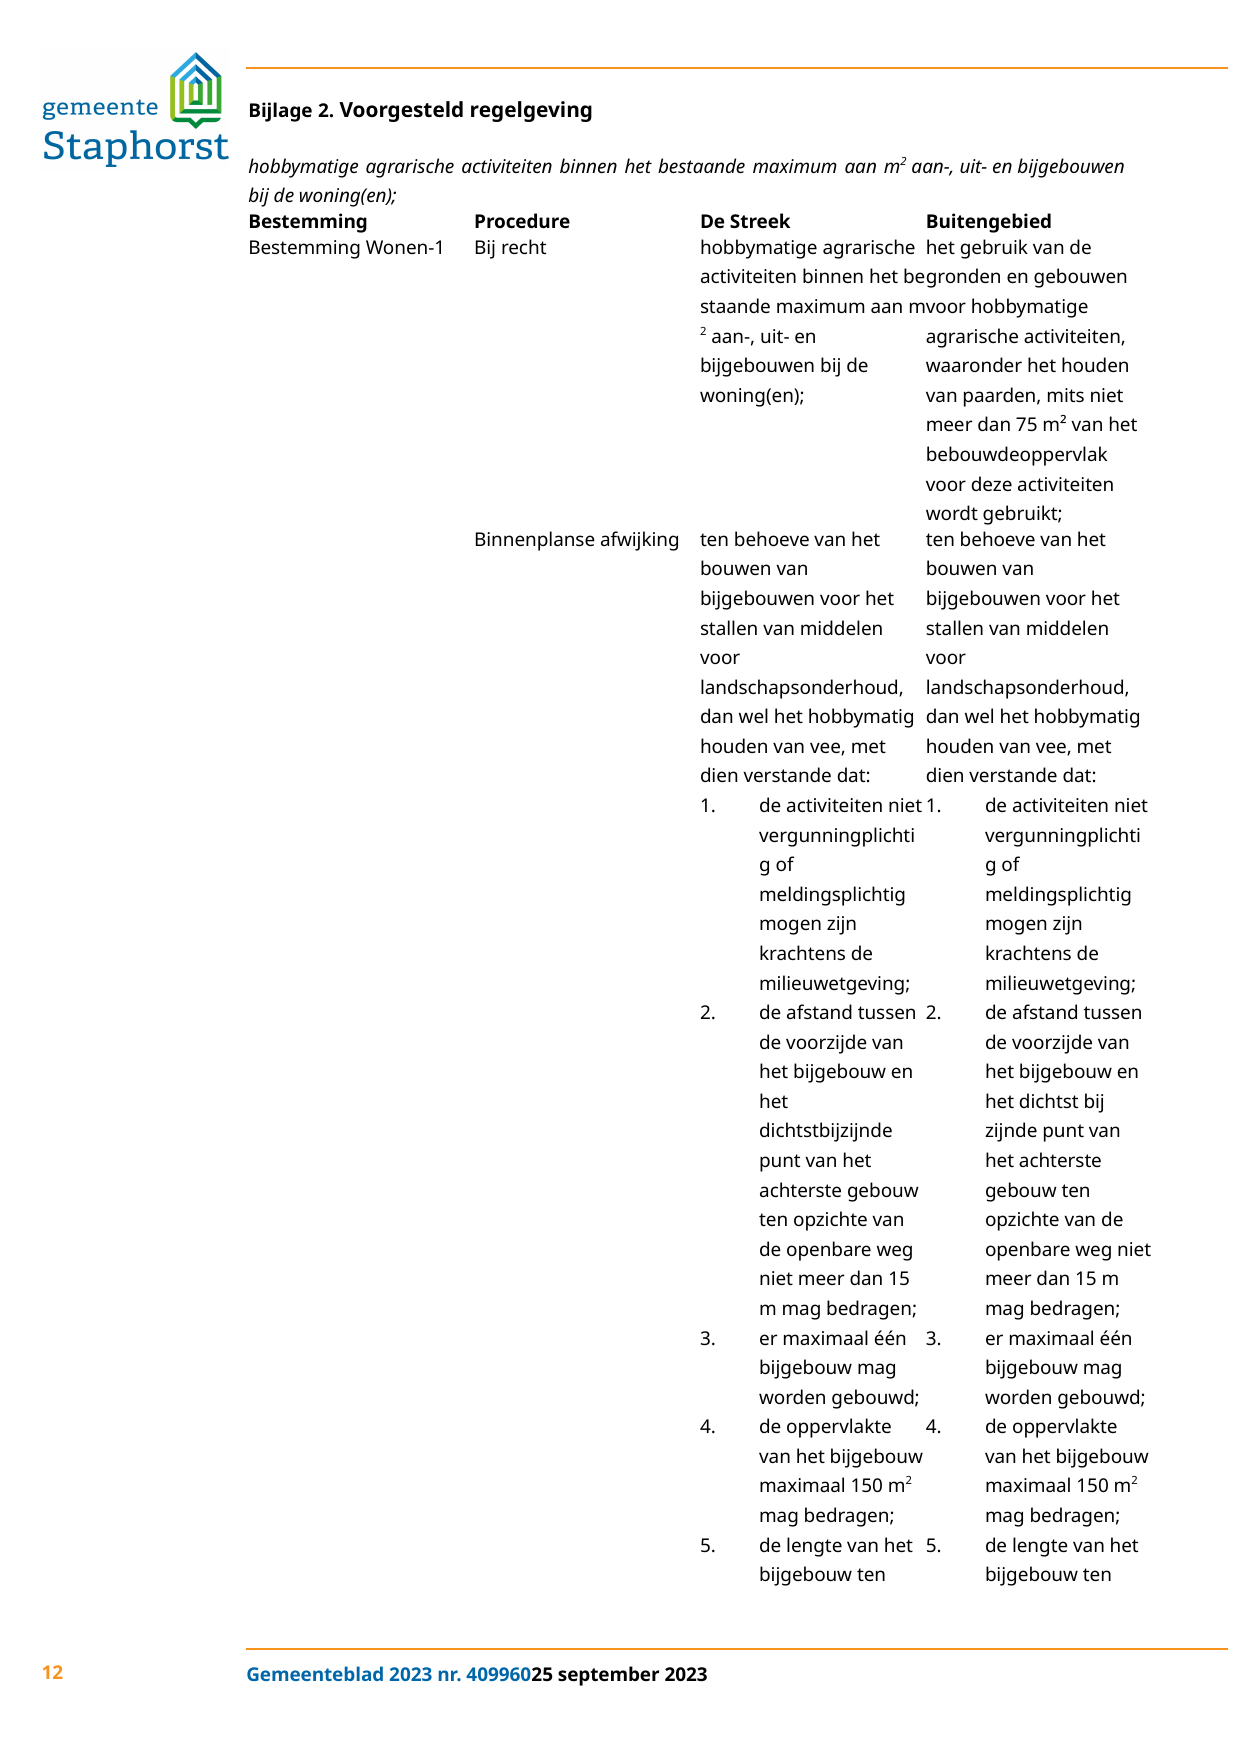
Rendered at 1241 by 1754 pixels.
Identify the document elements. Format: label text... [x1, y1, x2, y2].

table_cell Buitengebied [926, 208, 1152, 234]
table_cell hobbymatige agrarische activiteiten binnen het bestaande maximum aan m2 aan-, uit- en bijgebouwen bij de woning(en); [700, 234, 926, 526]
table_cell De Streek [700, 208, 926, 234]
text Bijlage 2. Voorgesteld regelgeving [248, 95, 1152, 123]
table_cell Binnenplanse afwijking [474, 526, 700, 1587]
table_cell Bestemming Wonen-1 [248, 234, 474, 1587]
table_cell Procedure [474, 208, 700, 234]
table_cell het gebruik van de gronden en gebouwen voor hobbymatige agrarische activiteiten, waaronder het houden van paarden, mits niet meer dan 75 m² van het bebouwdeoppervlak voor deze activiteiten wordt gebruikt; [926, 234, 1152, 526]
table_cell ten behoeve van het bouwen van bijgebouwen voor het stallen van middelen voor landschapsonderhoud, dan wel het hobbymatig houden van vee, met dien verstande dat: de activiteiten niet vergunningplichtig of meldingsplichtig mogen zijn krachtens de milieuwetgeving; de afstand tussen de voorzijde van het bijgebouw en het dichtst bij zijnde punt van het achterste gebouw ten opzichte van de openbare weg niet meer dan 15 m mag bedragen; er maximaal één bijgebouw mag worden gebouwd; de oppervlakte van het bijgebouw maximaal 150 m2 mag bedragen; de lengte van het bijgebouw ten [926, 526, 1152, 1587]
table_cell Bestemming [248, 208, 474, 234]
picture [41, 47, 231, 172]
table_header hobbymatige agrarische activiteiten binnen het bestaande maximum aan m2 aan-, uit- en bijgebouwen bij de woning(en); [248, 153, 1152, 208]
table_cell Bij recht [474, 234, 700, 526]
table_cell ten behoeve van het bouwen van bijgebouwen voor het stallen van middelen voor landschapsonderhoud, dan wel het hobbymatig houden van vee, met dien verstande dat: de activiteiten niet vergunningplichtig of meldingsplichtig mogen zijn krachtens de milieuwetgeving; de afstand tussen de voorzijde van het bijgebouw en het dichtstbijzijnde punt van het achterste gebouw ten opzichte van de openbare weg niet meer dan 15 m mag bedragen; er maximaal één bijgebouw mag worden gebouwd; de oppervlakte van het bijgebouw maximaal 150 m2 mag bedragen; de lengte van het bijgebouw ten [700, 526, 926, 1587]
